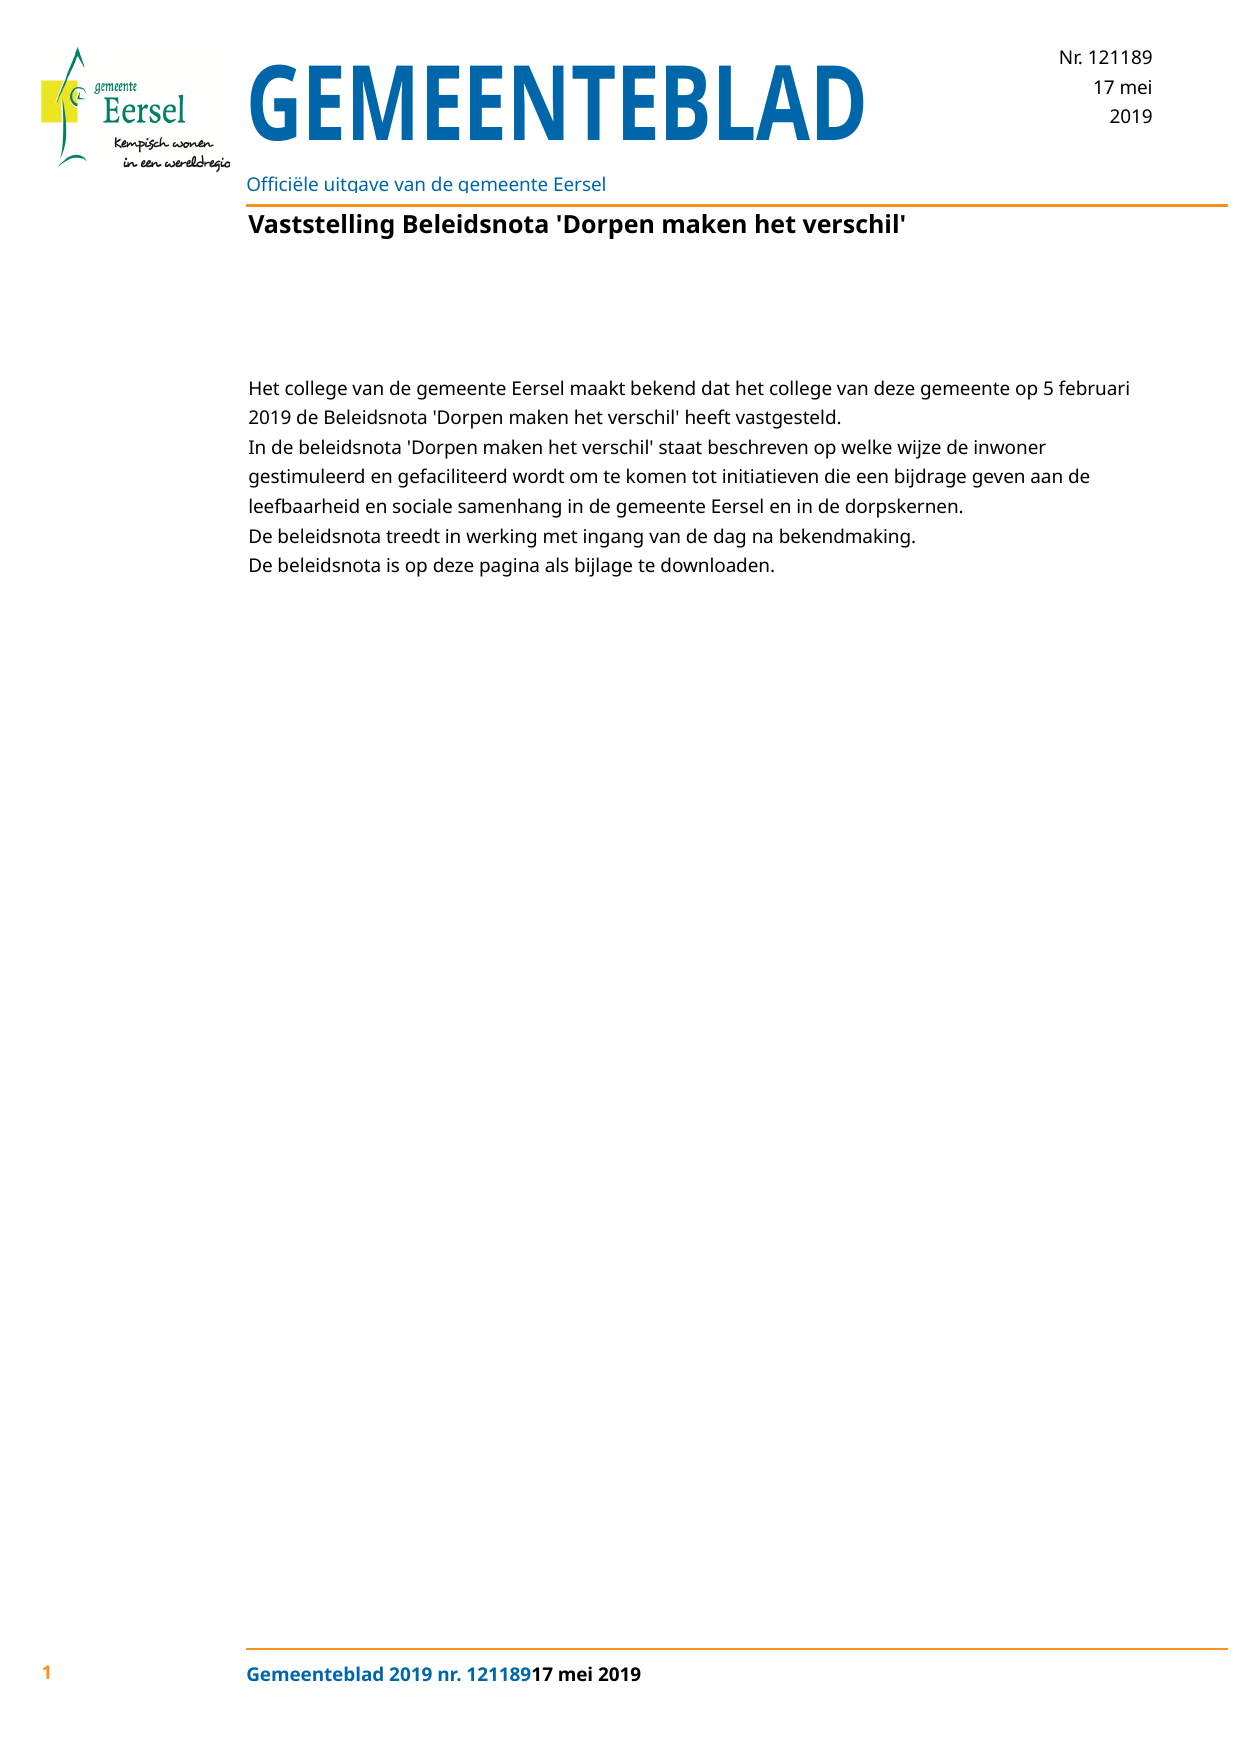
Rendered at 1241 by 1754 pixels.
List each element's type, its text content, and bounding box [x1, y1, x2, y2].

text De beleidsnota is op deze pagina als bijlage te downloaden. [248, 552, 1152, 578]
text In de beleidsnota 'Dorpen maken het verschil' staat beschreven op welke wijze de inwoner gestimuleerd en gefaciliteerd wordt om te komen tot initiatieven die een bijdrage geven aan de leefbaarheid en sociale samenhang in de gemeente Eersel en in de dorpskernen. [248, 434, 1152, 519]
text Vaststelling Beleidsnota 'Dorpen maken het verschil' [248, 207, 1152, 241]
text De beleidsnota treedt in werking met ingang van de dag na bekendmaking. [248, 523, 1152, 548]
text Het college van de gemeente Eersel maakt bekend dat het college van deze gemeente op 5 februari 2019 de Beleidsnota 'Dorpen maken het verschil' heeft vastgesteld. [248, 375, 1152, 430]
picture [41, 47, 231, 172]
